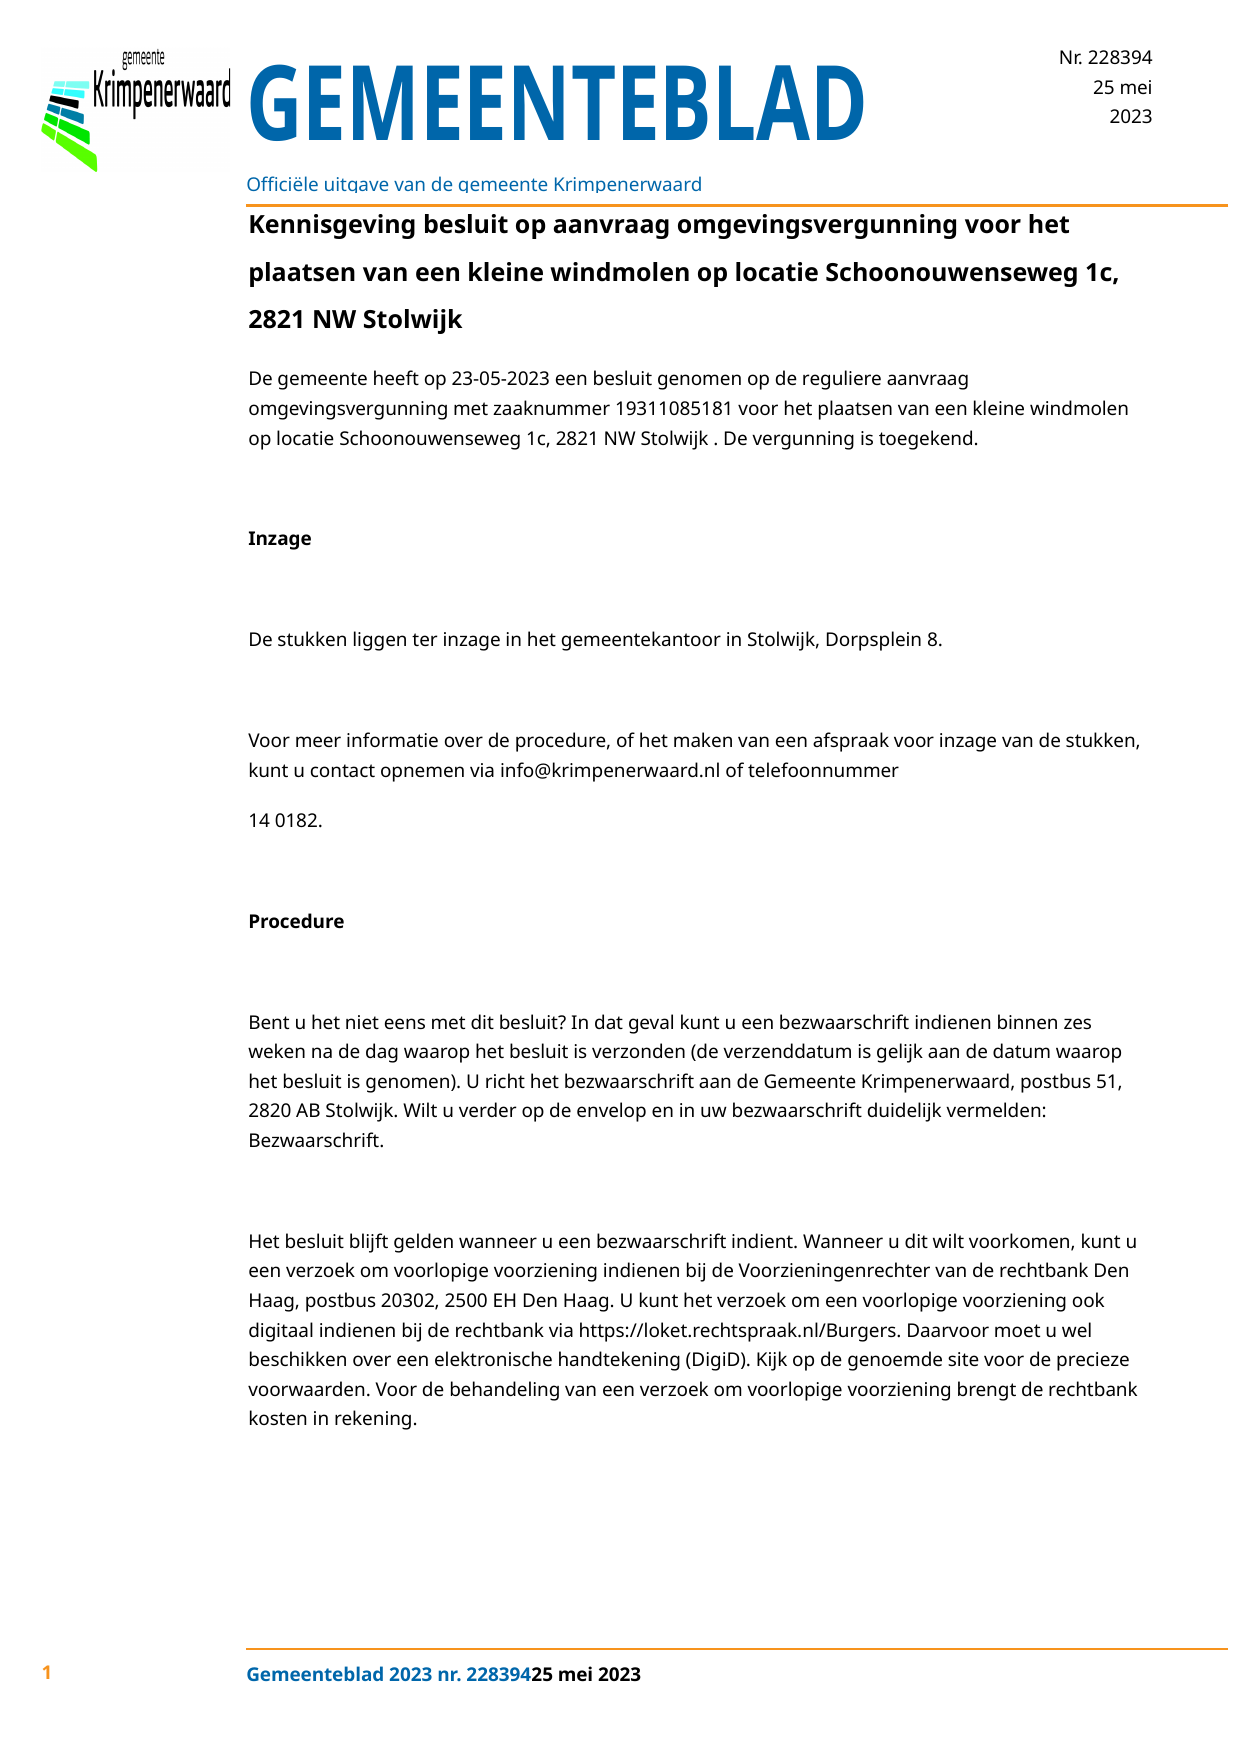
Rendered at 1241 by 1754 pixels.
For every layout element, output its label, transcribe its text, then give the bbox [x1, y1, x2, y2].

text Voor meer informatie over de procedure, of het maken van een afspraak voor inzage van de stukken, kunt u contact opnemen via info@krimpenerwaard.nl of telefoonnummer [248, 727, 1152, 782]
text Het besluit blijft gelden wanneer u een bezwaarschrift indient. Wanneer u dit wilt voorkomen, kunt u een verzoek om voorlopige voorziening indienen bij de Voorzieningenrechter van de rechtbank Den Haag, postbus 20302, 2500 EH Den Haag. U kunt het verzoek om een voorlopige voorziening ook digitaal indienen bij de rechtbank via https://loket.rechtspraak.nl/Burgers. Daarvoor moet u wel beschikken over een elektronische handtekening (DigiD). Kijk op de genoemde site voor de precieze voorwaarden. Voor de behandeling van een verzoek om voorlopige voorziening brengt de rechtbank kosten in rekening. [248, 1228, 1152, 1431]
text De stukken liggen ter inzage in het gemeentekantoor in Stolwijk, Dorpsplein 8. [248, 626, 1152, 652]
picture [41, 47, 231, 172]
text Kennisgeving besluit op aanvraag omgevingsvergunning voor het plaatsen van een kleine windmolen op locatie Schoonouwenseweg 1c, 2821 NW Stolwijk [248, 207, 1152, 336]
text Bent u het niet eens met dit besluit? In dat geval kunt u een bezwaarschrift indienen binnen zes weken na de dag waarop het besluit is verzonden (de verzenddatum is gelijk aan de datum waarop het besluit is genomen). U richt het bezwaarschrift aan de Gemeente Krimpenerwaard, postbus 51, 2820 AB Stolwijk. Wilt u verder op de envelop en in uw bezwaarschrift duidelijk vermelden: Bezwaarschrift. [248, 1009, 1152, 1153]
text Inzage [248, 526, 1152, 551]
text Procedure [248, 908, 1152, 934]
text De gemeente heeft op 23-05-2023 een besluit genomen op de reguliere aanvraag omgevingsvergunning met zaaknummer 19311085181 voor het plaatsen van een kleine windmolen op locatie Schoonouwenseweg 1c, 2821 NW Stolwijk . De vergunning is toegekend. [248, 366, 1152, 450]
text 14 0182. [248, 807, 1152, 833]
